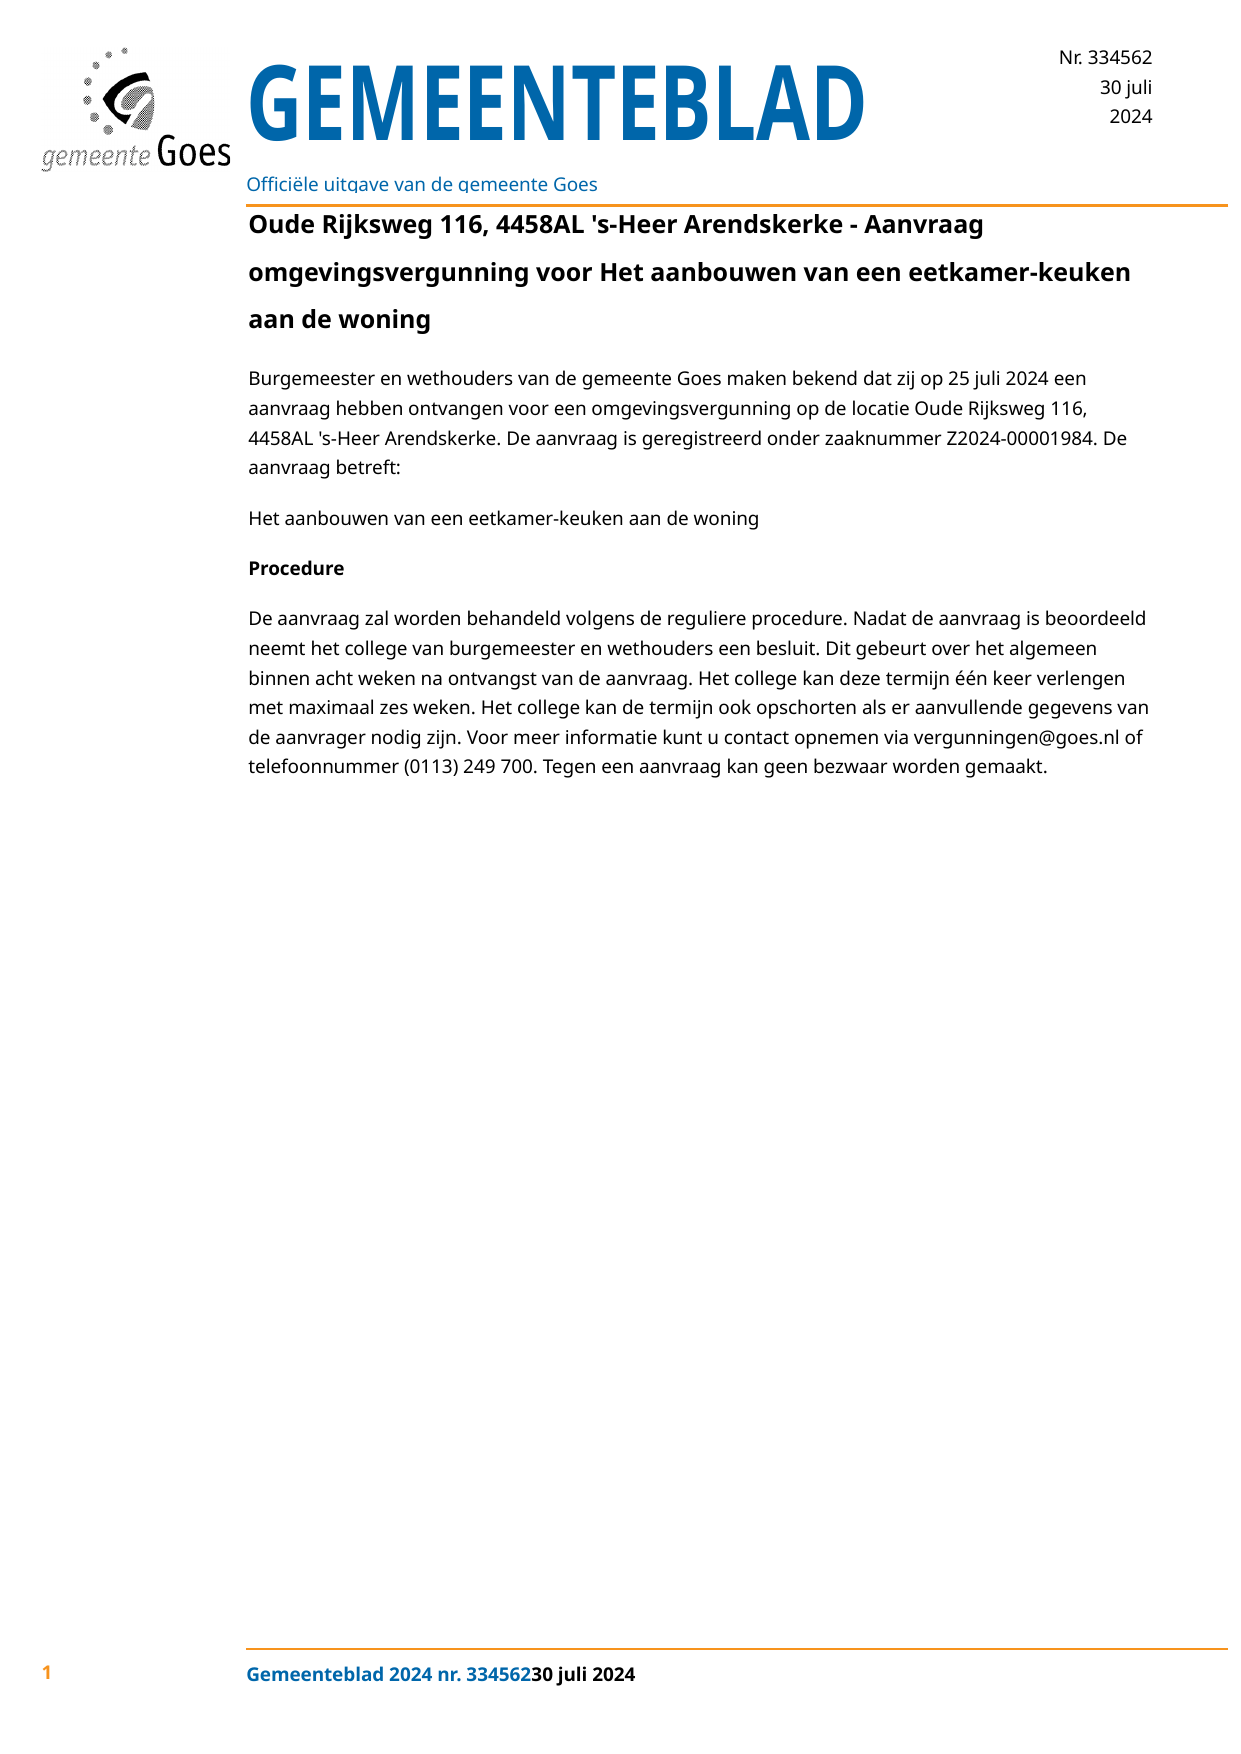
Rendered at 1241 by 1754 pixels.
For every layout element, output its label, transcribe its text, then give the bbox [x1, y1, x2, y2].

text Het aanbouwen van een eetkamer-keuken aan de woning [248, 505, 1152, 530]
picture [41, 47, 231, 172]
text Procedure [248, 555, 1152, 581]
text Burgemeester en wethouders van de gemeente Goes maken bekend dat zij op 25 juli 2024 een aanvraag hebben ontvangen voor een omgevingsvergunning op de locatie Oude Rijksweg 116, 4458AL 's-Heer Arendskerke. De aanvraag is geregistreerd onder zaaknummer Z2024-00001984. De aanvraag betreft: [248, 366, 1152, 480]
text De aanvraag zal worden behandeld volgens de reguliere procedure. Nadat de aanvraag is beoordeeld neemt het college van burgemeester en wethouders een besluit. Dit gebeurt over het algemeen binnen acht weken na ontvangst van de aanvraag. Het college kan deze termijn één keer verlengen met maximaal zes weken. Het college kan de termijn ook opschorten als er aanvullende gegevens van de aanvrager nodig zijn. Voor meer informatie kunt u contact opnemen via vergunningen@goes.nl of telefoonnummer (0113) 249 700. Tegen een aanvraag kan geen bezwaar worden gemaakt. [248, 606, 1152, 779]
text Oude Rijksweg 116, 4458AL 's-Heer Arendskerke - Aanvraag omgevingsvergunning voor Het aanbouwen van een eetkamer-keuken aan de woning [248, 207, 1152, 336]
